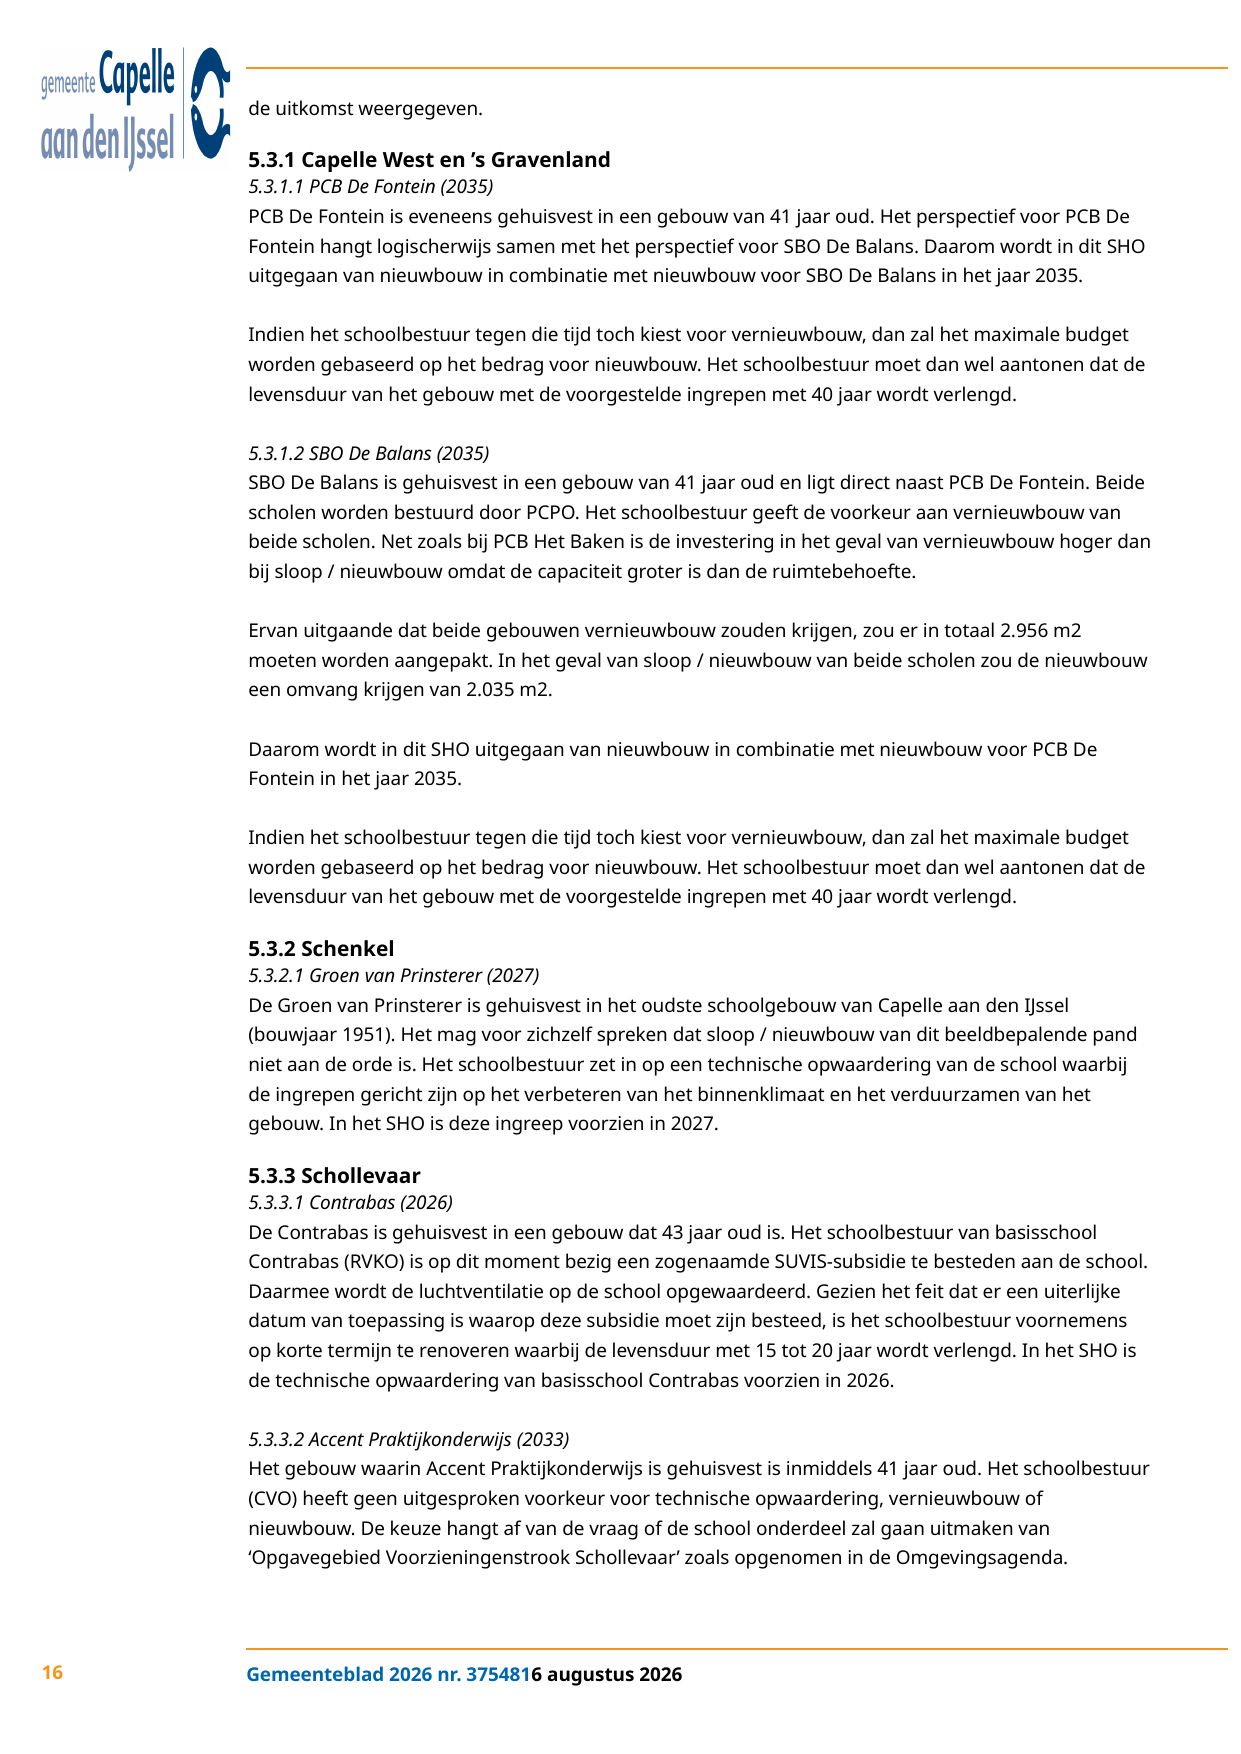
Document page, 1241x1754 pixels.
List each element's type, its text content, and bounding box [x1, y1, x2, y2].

picture [41, 47, 231, 172]
text Het gebouw waarin Accent Praktijkonderwijs is gehuisvest is inmiddels 41 jaar oud. Het schoolbestuur (CVO) heeft geen uitgesproken voorkeur voor technische opwaardering, vernieuwbouw of nieuwbouw. De keuze hangt af van de vraag of de school onderdeel zal gaan uitmaken van ‘Opgavegebied Voorzieningenstrook Schollevaar’ zoals opgenomen in de Omgevingsagenda. [248, 1456, 1152, 1570]
text 5.3.3.1 Contrabas (2026) [248, 1189, 1152, 1215]
text PCB De Fontein is eveneens gehuisvest in een gebouw van 41 jaar oud. Het perspectief voor PCB De Fontein hangt logischerwijs samen met het perspectief voor SBO De Balans. Daarom wordt in dit SHO uitgegaan van nieuwbouw in combinatie met nieuwbouw voor SBO De Balans in het jaar 2035. [248, 203, 1152, 288]
text de uitkomst weergegeven. [248, 95, 1152, 121]
text Daarom wordt in dit SHO uitgegaan van nieuwbouw in combinatie met nieuwbouw voor PCB De Fontein in het jaar 2035. [248, 736, 1152, 791]
text 5.3.1 Capelle West en ’s Gravenland [248, 145, 1152, 174]
text 5.3.3.2 Accent Praktijkonderwijs (2033) [248, 1426, 1152, 1452]
text 5.3.1.2 SBO De Balans (2035) [248, 440, 1152, 466]
text 5.3.2 Schenkel [248, 934, 1152, 962]
text Indien het schoolbestuur tegen die tijd toch kiest voor vernieuwbouw, dan zal het maximale budget worden gebaseerd op het bedrag voor nieuwbouw. Het schoolbestuur moet dan wel aantonen dat de levensduur van het gebouw met de voorgestelde ingrepen met 40 jaar wordt verlengd. [248, 322, 1152, 406]
text SBO De Balans is gehuisvest in een gebouw van 41 jaar oud en ligt direct naast PCB De Fontein. Beide scholen worden bestuurd door PCPO. Het schoolbestuur geeft de voorkeur aan vernieuwbouw van beide scholen. Net zoals bij PCB Het Baken is de investering in het geval van vernieuwbouw hoger dan bij sloop / nieuwbouw omdat de capaciteit groter is dan de ruimtebehoefte. [248, 469, 1152, 584]
text Ervan uitgaande dat beide gebouwen vernieuwbouw zouden krijgen, zou er in totaal 2.956 m2 moeten worden aangepakt. In het geval van sloop / nieuwbouw van beide scholen zou de nieuwbouw een omvang krijgen van 2.035 m2. [248, 617, 1152, 702]
text Indien het schoolbestuur tegen die tijd toch kiest voor vernieuwbouw, dan zal het maximale budget worden gebaseerd op het bedrag voor nieuwbouw. Het schoolbestuur moet dan wel aantonen dat de levensduur van het gebouw met de voorgestelde ingrepen met 40 jaar wordt verlengd. [248, 824, 1152, 909]
text De Groen van Prinsterer is gehuisvest in het oudste schoolgebouw van Capelle aan den IJssel (bouwjaar 1951). Het mag voor zichzelf spreken dat sloop / nieuwbouw van dit beeldbepalende pand niet aan de orde is. Het schoolbestuur zet in op een technische opwaardering van de school waarbij de ingrepen gericht zijn op het verbeteren van het binnenklimaat en het verduurzamen van het gebouw. In het SHO is deze ingreep voorzien in 2027. [248, 992, 1152, 1136]
text 5.3.2.1 Groen van Prinsterer (2027) [248, 962, 1152, 988]
text 5.3.3 Schollevaar [248, 1161, 1152, 1189]
text 5.3.1.1 PCB De Fontein (2035) [248, 174, 1152, 199]
text De Contrabas is gehuisvest in een gebouw dat 43 jaar oud is. Het schoolbestuur van basisschool Contrabas (RVKO) is op dit moment bezig een zogenaamde SUVIS-subsidie te besteden aan de school. Daarmee wordt de luchtventilatie op de school opgewaardeerd. Gezien het feit dat er een uiterlijke datum van toepassing is waarop deze subsidie moet zijn besteed, is het schoolbestuur voornemens op korte termijn te renoveren waarbij de levensduur met 15 tot 20 jaar wordt verlengd. In het SHO is de technische opwaardering van basisschool Contrabas voorzien in 2026. [248, 1219, 1152, 1392]
